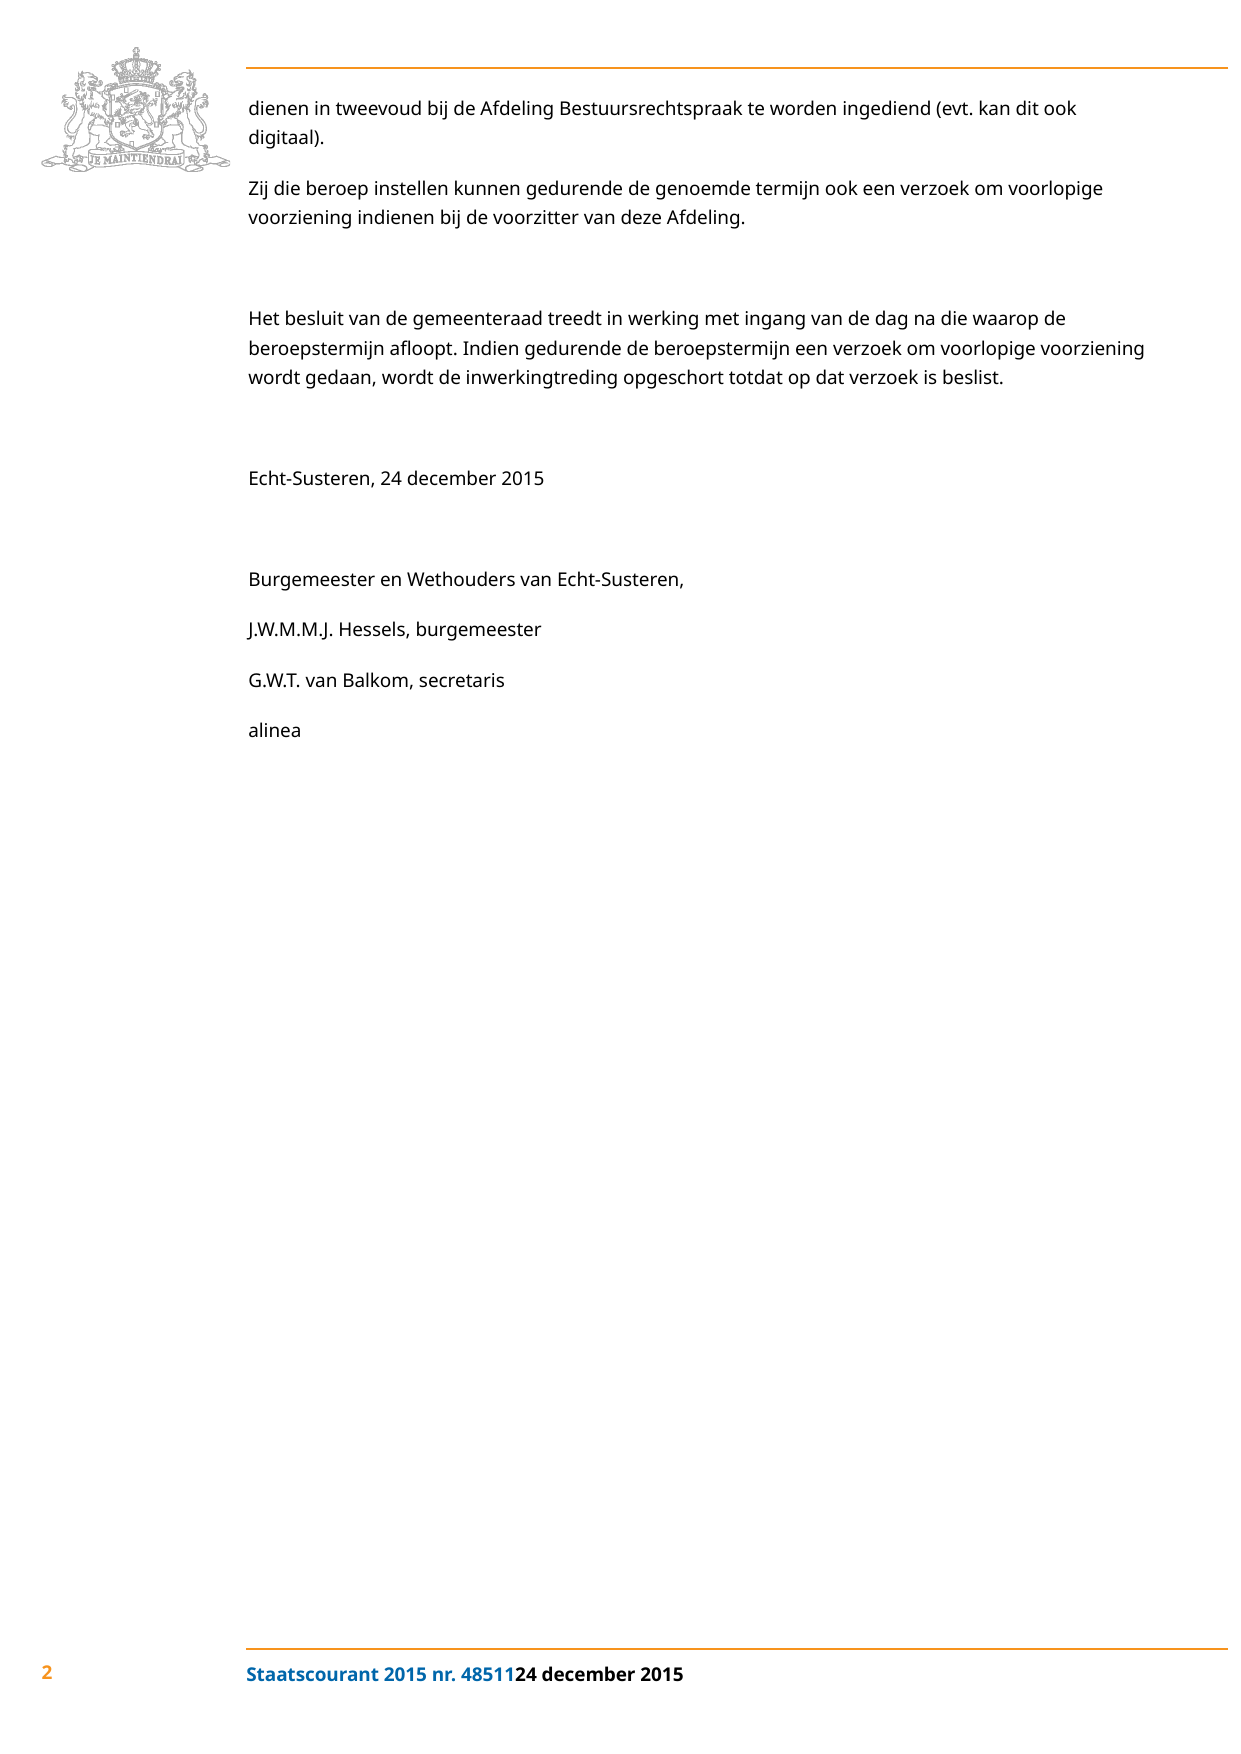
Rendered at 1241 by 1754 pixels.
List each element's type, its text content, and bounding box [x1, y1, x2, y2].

text Burgemeester en Wethouders van Echt-Susteren, [248, 566, 1152, 592]
text Echt-Susteren, 24 december 2015 [248, 465, 1152, 491]
picture [41, 47, 231, 172]
text Zij die beroep instellen kunnen gedurende de genoemde termijn ook een verzoek om voorlopige voorziening indienen bij de voorzitter van deze Afdeling. [248, 175, 1152, 230]
text J.W.M.M.J. Hessels, burgemeester [248, 616, 1152, 642]
text G.W.T. van Balkom, secretaris [248, 667, 1152, 693]
text dienen in tweevoud bij de Afdeling Bestuursrechtspraak te worden ingediend (evt. kan dit ook digitaal). [248, 95, 1152, 150]
text alinea [248, 717, 1152, 743]
text Het besluit van de gemeenteraad treedt in werking met ingang van de dag na die waarop de beroepstermijn afloopt. Indien gedurende de beroepstermijn een verzoek om voorlopige voorziening wordt gedaan, wordt de inwerkingtreding opgeschort totdat op dat verzoek is beslist. [248, 305, 1152, 390]
